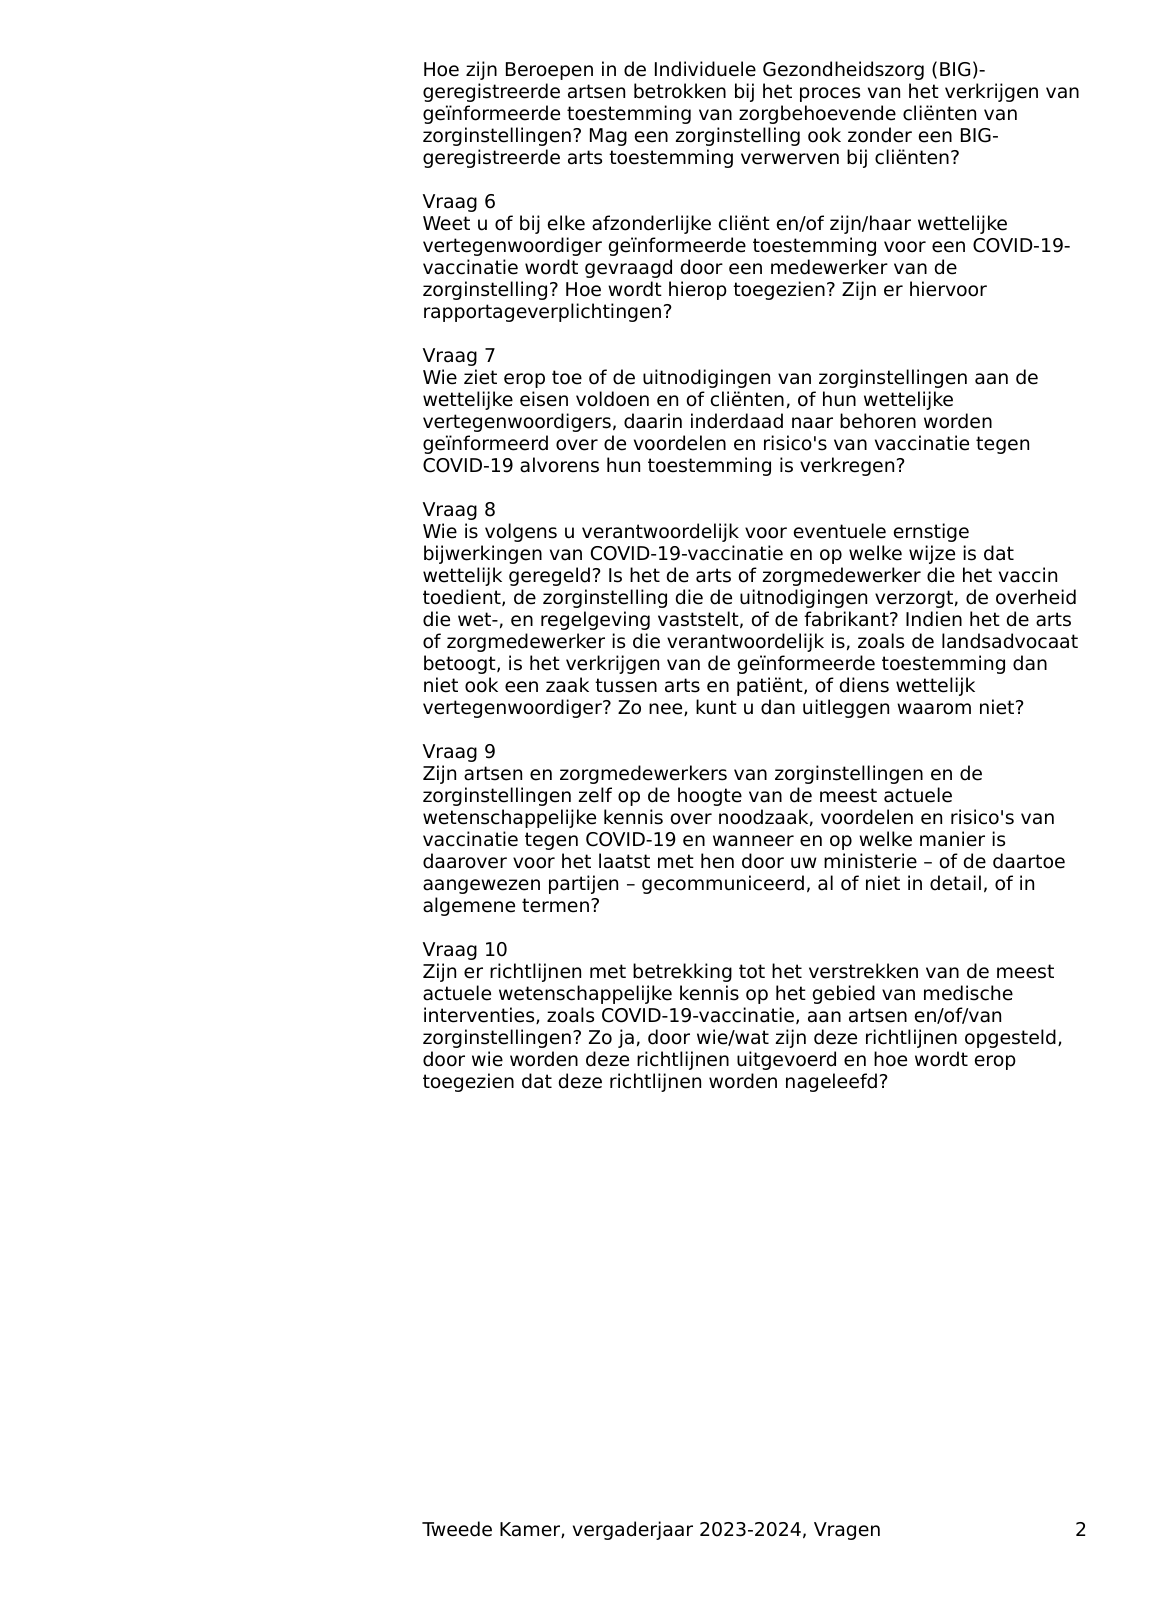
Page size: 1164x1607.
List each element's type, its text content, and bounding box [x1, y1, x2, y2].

text Weet u of bij elke afzonderlijke cliënt en/of zijn/haar wettelijke vertegenwoordiger geïnformeerde toestemming voor een COVID-19-vaccinatie wordt gevraagd door een medewerker van de zorginstelling? Hoe wordt hierop toegezien? Zijn er hiervoor rapportageverplichtingen? [422, 213, 1087, 323]
text Wie ziet erop toe of de uitnodigingen van zorginstellingen aan de wettelijke eisen voldoen en of cliënten, of hun wettelijke vertegenwoordigers, daarin inderdaad naar behoren worden geïnformeerd over de voordelen en risico's van vaccinatie tegen COVID-19 alvorens hun toestemming is verkregen? [422, 367, 1087, 477]
text Zijn artsen en zorgmedewerkers van zorginstellingen en de zorginstellingen zelf op de hoogte van de meest actuele wetenschappelijke kennis over noodzaak, voordelen en risico's van vaccinatie tegen COVID-19 en wanneer en op welke manier is daarover voor het laatst met hen door uw ministerie – of de daartoe aangewezen partijen – gecommuniceerd, al of niet in detail, of in algemene termen? [422, 763, 1087, 917]
text Vraag 10 [422, 939, 1087, 961]
text Vraag 8 [422, 499, 1087, 521]
text Zijn er richtlijnen met betrekking tot het verstrekken van de meest actuele wetenschappelijke kennis op het gebied van medische interventies, zoals COVID-19-vaccinatie, aan artsen en/of/van zorginstellingen? Zo ja, door wie/wat zijn deze richtlijnen opgesteld, door wie worden deze richtlijnen uitgevoerd en hoe wordt erop toegezien dat deze richtlijnen worden nageleefd? [422, 961, 1087, 1093]
text Hoe zijn Beroepen in de Individuele Gezondheidszorg (BIG)-geregistreerde artsen betrokken bij het proces van het verkrijgen van geïnformeerde toestemming van zorgbehoevende cliënten van zorginstellingen? Mag een zorginstelling ook zonder een BIG-geregistreerde arts toestemming verwerven bij cliënten? [422, 59, 1087, 169]
text Vraag 9 [422, 741, 1087, 763]
text Wie is volgens u verantwoordelijk voor eventuele ernstige bijwerkingen van COVID-19-vaccinatie en op welke wijze is dat wettelijk geregeld? Is het de arts of zorgmedewerker die het vaccin toedient, de zorginstelling die de uitnodigingen verzorgt, de overheid die wet-, en regelgeving vaststelt, of de fabrikant? Indien het de arts of zorgmedewerker is die verantwoordelijk is, zoals de landsadvocaat betoogt, is het verkrijgen van de geïnformeerde toestemming dan niet ook een zaak tussen arts en patiënt, of diens wettelijk vertegenwoordiger? Zo nee, kunt u dan uitleggen waarom niet? [422, 521, 1087, 719]
text Vraag 6 [422, 191, 1087, 213]
text Vraag 7 [422, 345, 1087, 367]
